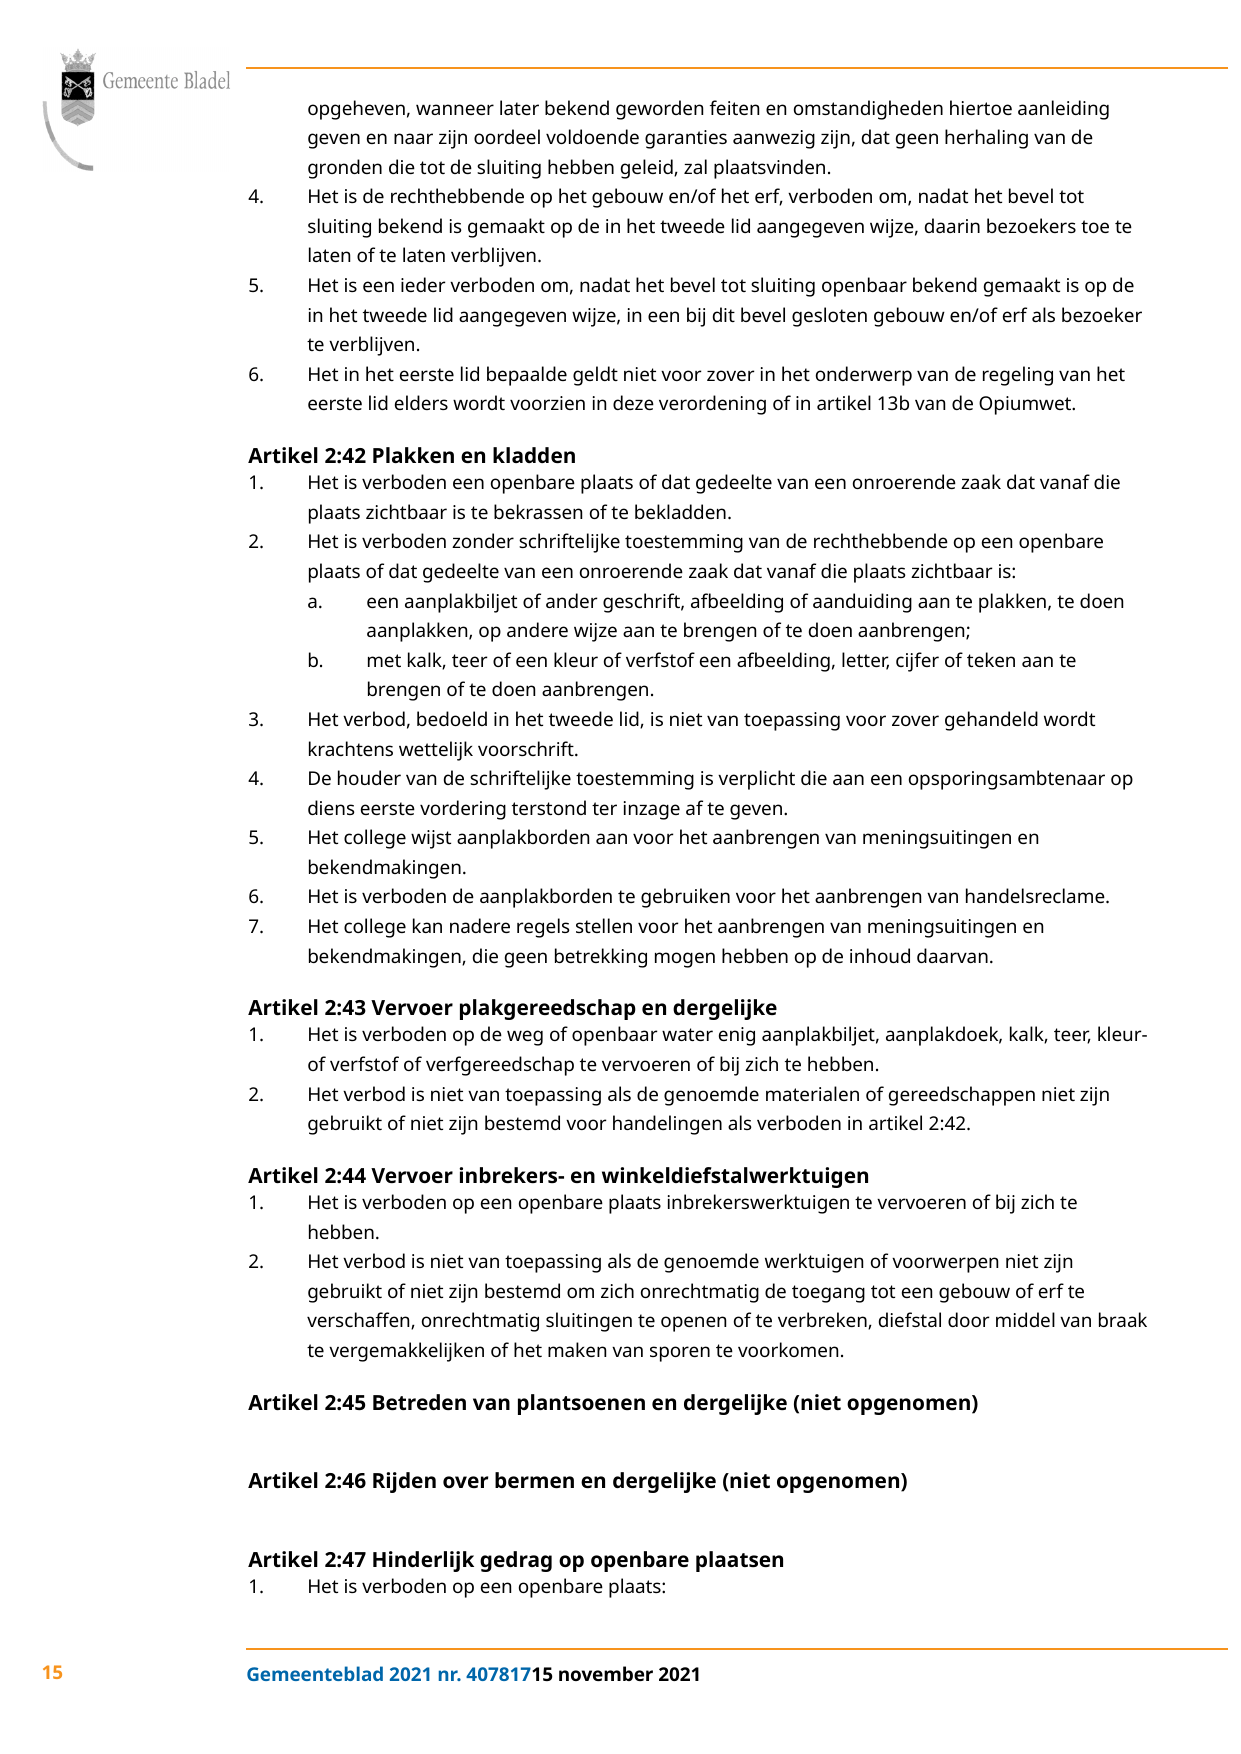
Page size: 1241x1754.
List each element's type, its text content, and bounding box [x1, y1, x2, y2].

text Artikel 2:47 Hinderlijk gedrag op openbare plaatsen [248, 1545, 1152, 1574]
list Het in het eerste lid bepaalde geldt niet voor zover in het onderwerp van de regeling van het eerste lid elders wordt voorzien in deze verordening of in artikel 13b van de Opiumwet. [248, 361, 1152, 416]
list Het is verboden op een openbare plaats inbrekerswerktuigen te vervoeren of bij zich te hebben. [248, 1189, 1152, 1244]
list Het is de rechthebbende op het gebouw en/of het erf, verboden om, nadat het bevel tot sluiting bekend is gemaakt op de in het tweede lid aangegeven wijze, daarin bezoekers toe te laten of te laten verblijven. [248, 183, 1152, 268]
list Het is verboden zonder schriftelijke toestemming van de rechthebbende op een openbare plaats of dat gedeelte van een onroerende zaak dat vanaf die plaats zichtbaar is: [248, 529, 1152, 584]
list Het college kan nadere regels stellen voor het aanbrengen van meningsuitingen en bekendmakingen, die geen betrekking mogen hebben op de inhoud daarvan. [248, 913, 1152, 968]
text Artikel 2:42 Plakken en kladden [248, 441, 1152, 469]
list Het is verboden een openbare plaats of dat gedeelte van een onroerende zaak dat vanaf die plaats zichtbaar is te bekrassen of te bekladden. [248, 469, 1152, 525]
list Het is verboden op de weg of openbaar water enig aanplakbiljet, aanplakdoek, kalk, teer, kleur- of verfstof of verfgereedschap te vervoeren of bij zich te hebben. [248, 1022, 1152, 1077]
text Artikel 2:46 Rijden over bermen en dergelijke (niet opgenomen) [248, 1466, 1152, 1495]
list De houder van de schriftelijke toestemming is verplicht die aan een opsporingsambtenaar op diens eerste vordering terstond ter inzage af te geven. [248, 765, 1152, 821]
list Het verbod, bedoeld in het tweede lid, is niet van toepassing voor zover gehandeld wordt krachtens wettelijk voorschrift. [248, 706, 1152, 761]
list een aanplakbiljet of ander geschrift, afbeelding of aanduiding aan te plakken, te doen aanplakken, op andere wijze aan te brengen of te doen aanbrengen; [307, 588, 1152, 643]
text Artikel 2:45 Betreden van plantsoenen en dergelijke (niet opgenomen) [248, 1388, 1152, 1416]
list opgeheven, wanneer later bekend geworden feiten en omstandigheden hiertoe aanleiding geven en naar zijn oordeel voldoende garanties aanwezig zijn, dat geen herhaling van de gronden die tot de sluiting hebben geleid, zal plaatsvinden. [248, 95, 1152, 180]
list Het verbod is niet van toepassing als de genoemde werktuigen of voorwerpen niet zijn gebruikt of niet zijn bestemd om zich onrechtmatig de toegang tot een gebouw of erf te verschaffen, onrechtmatig sluitingen te openen of te verbreken, diefstal door middel van braak te vergemakkelijken of het maken van sporen te voorkomen. [248, 1248, 1152, 1363]
list met kalk, teer of een kleur of verfstof een afbeelding, letter, cijfer of teken aan te brengen of te doen aanbrengen. [307, 647, 1152, 702]
text Artikel 2:44 Vervoer inbrekers- en winkeldiefstalwerktuigen [248, 1161, 1152, 1189]
list Het college wijst aanplakborden aan voor het aanbrengen van meningsuitingen en bekendmakingen. [248, 824, 1152, 880]
text Artikel 2:43 Vervoer plakgereedschap en dergelijke [248, 993, 1152, 1022]
list Het is verboden op een openbare plaats: [248, 1574, 1152, 1599]
list Het is een ieder verboden om, nadat het bevel tot sluiting openbaar bekend gemaakt is op de in het tweede lid aangegeven wijze, in een bij dit bevel gesloten gebouw en/of erf als bezoeker te verblijven. [248, 272, 1152, 357]
list Het is verboden de aanplakborden te gebruiken voor het aanbrengen van handelsreclame. [248, 884, 1152, 909]
list Het verbod is niet van toepassing als de genoemde materialen of gereedschappen niet zijn gebruikt of niet zijn bestemd voor handelingen als verboden in artikel 2:42. [248, 1081, 1152, 1136]
picture [41, 47, 231, 172]
